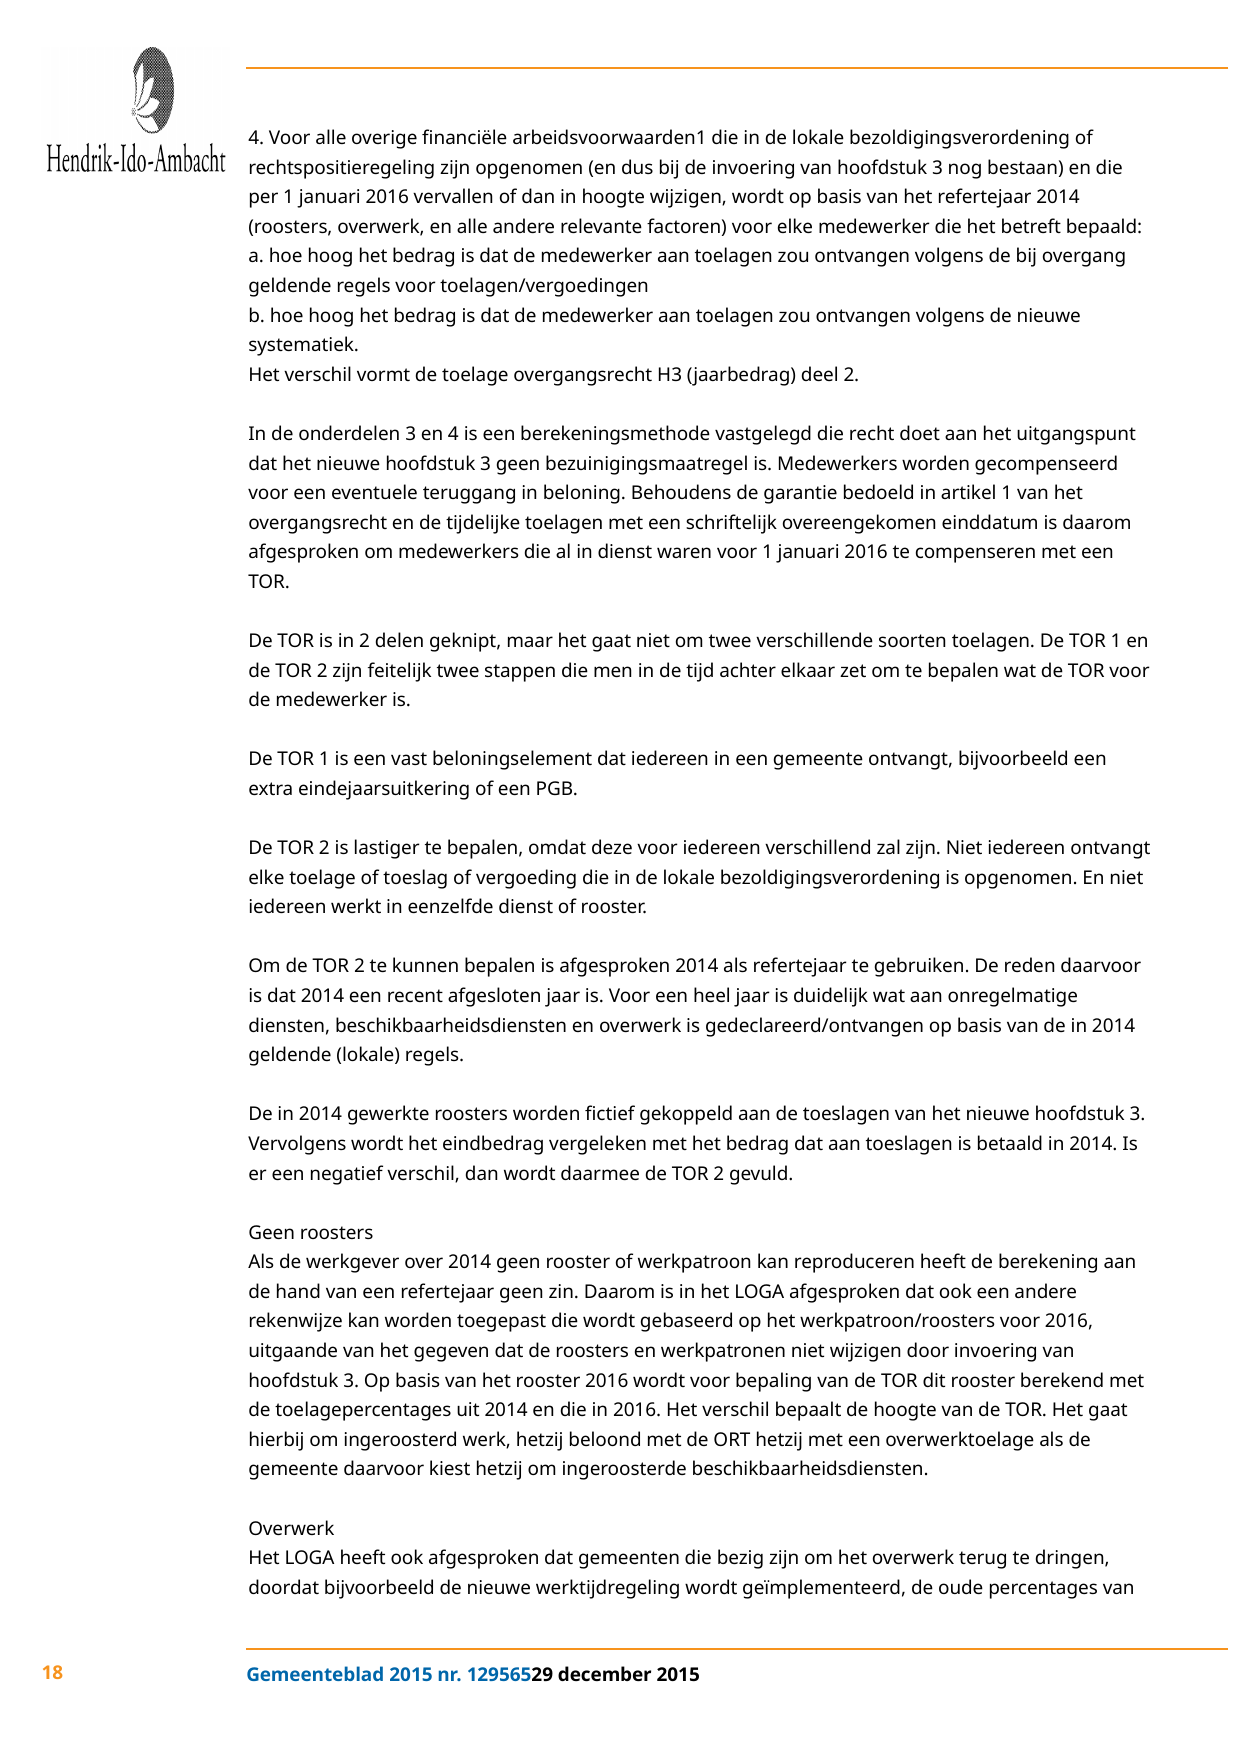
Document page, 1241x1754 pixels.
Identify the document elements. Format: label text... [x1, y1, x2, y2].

text 4. Voor alle overige financiële arbeidsvoorwaarden1 die in de lokale bezoldigingsverordening of rechtspositieregeling zijn opgenomen (en dus bij de invoering van hoofdstuk 3 nog bestaan) en die per 1 januari 2016 vervallen of dan in hoogte wijzigen, wordt op basis van het refertejaar 2014 (roosters, overwerk, en alle andere relevante factoren) voor elke medewerker die het betreft bepaald: [248, 124, 1152, 239]
text Om de TOR 2 te kunnen bepalen is afgesproken 2014 als refertejaar te gebruiken. De reden daarvoor is dat 2014 een recent afgesloten jaar is. Voor een heel jaar is duidelijk wat aan onregelmatige diensten, beschikbaarheidsdiensten en overwerk is gedeclareerd/ontvangen op basis van de in 2014 geldende (lokale) regels. [248, 953, 1152, 1067]
text De TOR 2 is lastiger te bepalen, omdat deze voor iedereen verschillend zal zijn. Niet iedereen ontvangt elke toelage of toeslag of vergoeding die in de lokale bezoldigingsverordening is opgenomen. En niet iedereen werkt in eenzelfde dienst of rooster. [248, 834, 1152, 919]
text In de onderdelen 3 en 4 is een berekeningsmethode vastgelegd die recht doet aan het uitgangspunt dat het nieuwe hoofdstuk 3 geen bezuinigingsmaatregel is. Medewerkers worden gecompenseerd voor een eventuele teruggang in beloning. Behoudens de garantie bedoeld in artikel 1 van het overgangsrecht en de tijdelijke toelagen met een schriftelijk overeengekomen einddatum is daarom afgesproken om medewerkers die al in dienst waren voor 1 januari 2016 te compenseren met een TOR. [248, 420, 1152, 594]
text a. hoe hoog het bedrag is dat de medewerker aan toelagen zou ontvangen volgens de bij overgang geldende regels voor toelagen/vergoedingen [248, 243, 1152, 298]
text De in 2014 gewerkte roosters worden fictief gekoppeld aan de toeslagen van het nieuwe hoofdstuk 3. Vervolgens wordt het eindbedrag vergeleken met het bedrag dat aan toeslagen is betaald in 2014. Is er een negatief verschil, dan wordt daarmee de TOR 2 gevuld. [248, 1101, 1152, 1186]
text Overwerk [248, 1515, 1152, 1541]
text Het LOGA heeft ook afgesproken dat gemeenten die bezig zijn om het overwerk terug te dringen, doordat bijvoorbeeld de nieuwe werktijdregeling wordt geïmplementeerd, de oude percentages van [248, 1544, 1152, 1600]
text Geen roosters [248, 1219, 1152, 1245]
picture [41, 47, 231, 172]
text b. hoe hoog het bedrag is dat de medewerker aan toelagen zou ontvangen volgens de nieuwe systematiek. [248, 302, 1152, 357]
text Als de werkgever over 2014 geen rooster of werkpatroon kan reproduceren heeft de berekening aan de hand van een refertejaar geen zin. Daarom is in het LOGA afgesproken dat ook een andere rekenwijze kan worden toegepast die wordt gebaseerd op het werkpatroon/roosters voor 2016, uitgaande van het gegeven dat de roosters en werkpatronen niet wijzigen door invoering van hoofdstuk 3. Op basis van het rooster 2016 wordt voor bepaling van de TOR dit rooster berekend met de toelagepercentages uit 2014 en die in 2016. Het verschil bepaalt de hoogte van de TOR. Het gaat hierbij om ingeroosterd werk, hetzij beloond met de ORT hetzij met een overwerktoelage als de gemeente daarvoor kiest hetzij om ingeroosterde beschikbaarheidsdiensten. [248, 1248, 1152, 1481]
text De TOR 1 is een vast beloningselement dat iedereen in een gemeente ontvangt, bijvoorbeeld een extra eindejaarsuitkering of een PGB. [248, 746, 1152, 801]
text De TOR is in 2 delen geknipt, maar het gaat niet om twee verschillende soorten toelagen. De TOR 1 en de TOR 2 zijn feitelijk twee stappen die men in de tijd achter elkaar zet om te bepalen wat de TOR voor de medewerker is. [248, 627, 1152, 712]
text Het verschil vormt de toelage overgangsrecht H3 (jaarbedrag) deel 2. [248, 361, 1152, 387]
